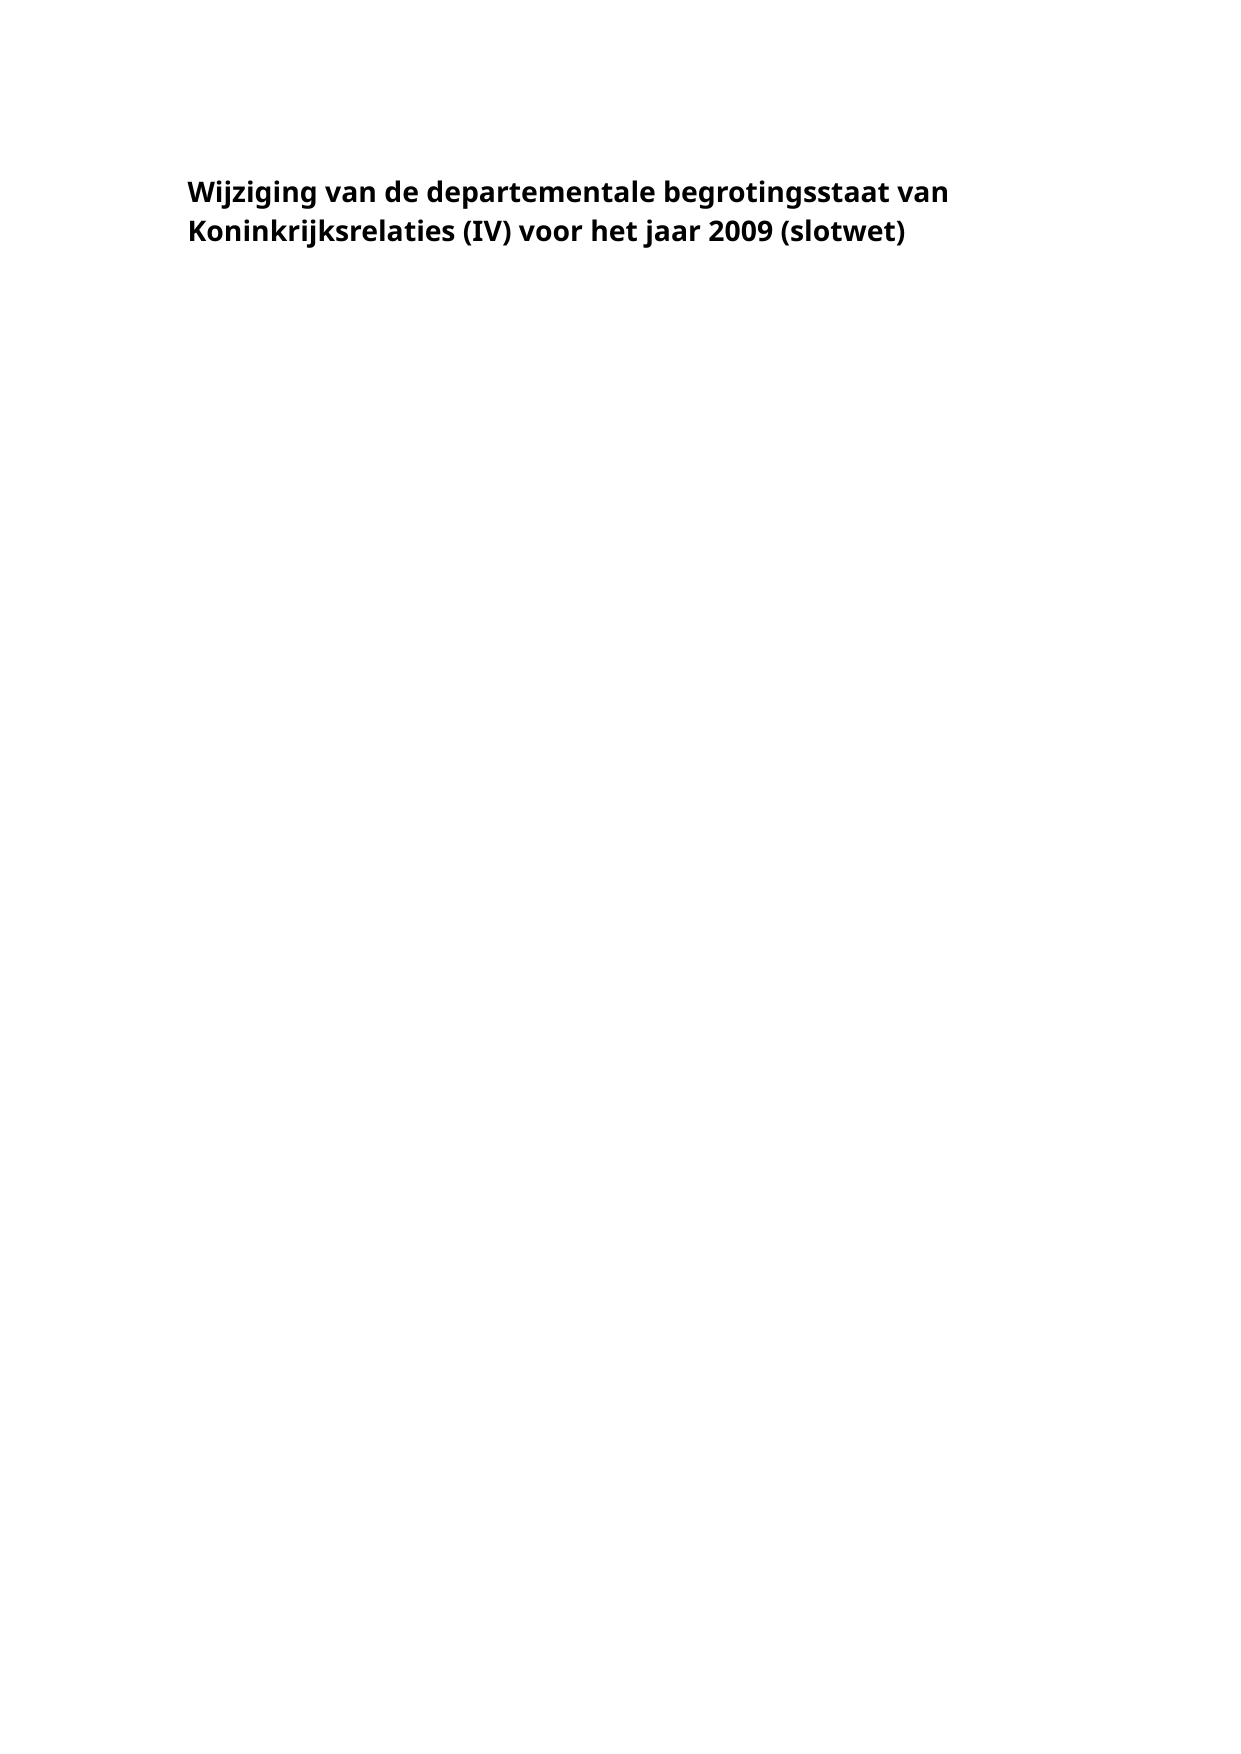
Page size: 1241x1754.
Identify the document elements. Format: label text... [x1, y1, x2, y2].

subtitle Wijziging van de departementale begrotingsstaat van Koninkrijksrelaties (IV) voor het jaar 2009 (slotwet) [187, 172, 1053, 250]
